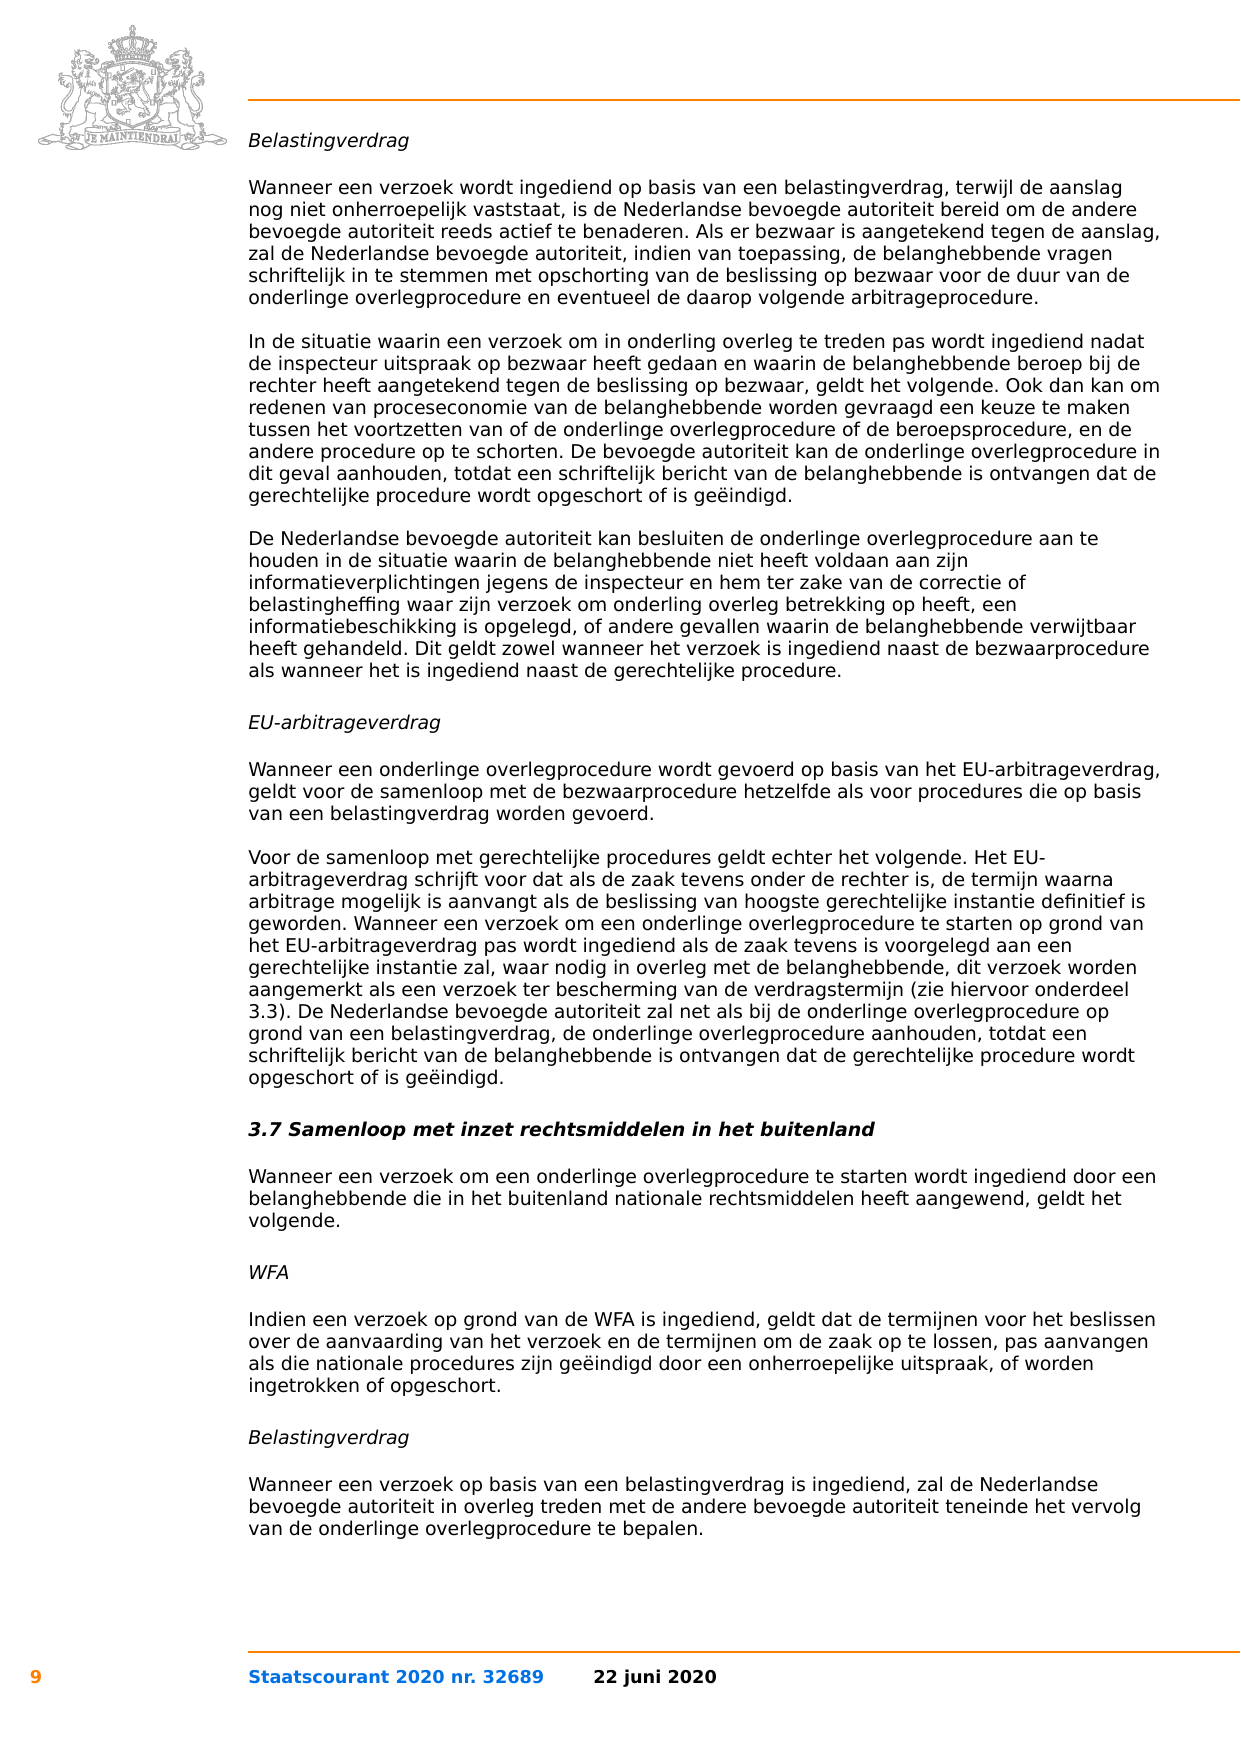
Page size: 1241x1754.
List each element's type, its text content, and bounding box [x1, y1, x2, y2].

text Wanneer een verzoek op basis van een belastingverdrag is ingediend, zal de Nederlandse bevoegde autoriteit in overleg treden met de andere bevoegde autoriteit teneinde het vervolg van de onderlinge overlegprocedure te bepalen. [248, 1473, 1163, 1539]
text Voor de samenloop met gerechtelijke procedures geldt echter het volgende. Het EU-arbitrageverdrag schrijft voor dat als de zaak tevens onder de rechter is, de termijn waarna arbitrage mogelijk is aanvangt als de beslissing van hoogste gerechtelijke instantie definitief is geworden. Wanneer een verzoek om een onderlinge overlegprocedure te starten op grond van het EU-arbitrageverdrag pas wordt ingediend als de zaak tevens is voorgelegd aan een gerechtelijke instantie zal, waar nodig in overleg met de belanghebbende, dit verzoek worden aangemerkt als een verzoek ter bescherming van de verdragstermijn (zie hiervoor onderdeel 3.3). De Nederlandse bevoegde autoriteit zal net als bij de onderlinge overlegprocedure op grond van een belastingverdrag, de onderlinge overlegprocedure aanhouden, totdat een schriftelijk bericht van de belanghebbende is ontvangen dat de gerechtelijke procedure wordt opgeschort of is geëindigd. [248, 847, 1163, 1089]
text De Nederlandse bevoegde autoriteit kan besluiten de onderlinge overlegprocedure aan te houden in de situatie waarin de belanghebbende niet heeft voldaan aan zijn informatieverplichtingen jegens de inspecteur en hem ter zake van de correctie of belastingheffing waar zijn verzoek om onderling overleg betrekking op heeft, een informatiebeschikking is opgelegd, of andere gevallen waarin de belanghebbende verwijtbaar heeft gehandeld. Dit geldt zowel wanneer het verzoek is ingediend naast de bezwaarprocedure als wanneer het is ingediend naast de gerechtelijke procedure. [248, 528, 1163, 682]
subtitle EU-arbitrageverdrag [248, 712, 1163, 734]
subtitle Belastingverdrag [248, 130, 1163, 152]
text Wanneer een verzoek wordt ingediend op basis van een belastingverdrag, terwijl de aanslag nog niet onherroepelijk vaststaat, is de Nederlandse bevoegde autoriteit bereid om de andere bevoegde autoriteit reeds actief te benaderen. Als er bezwaar is aangetekend tegen de aanslag, zal de Nederlandse bevoegde autoriteit, indien van toepassing, de belanghebbende vragen schriftelijk in te stemmen met opschorting van de beslissing op bezwaar voor de duur van de onderlinge overlegprocedure en eventueel de daarop volgende arbitrageprocedure. [248, 177, 1163, 309]
text Wanneer een verzoek om een onderlinge overlegprocedure te starten wordt ingediend door een belanghebbende die in het buitenland nationale rechtsmiddelen heeft aangewend, geldt het volgende. [248, 1166, 1163, 1232]
text Indien een verzoek op grond van de WFA is ingediend, geldt dat de termijnen voor het beslissen over de aanvaarding van het verzoek en de termijnen om de zaak op te lossen, pas aanvangen als die nationale procedures zijn geëindigd door een onherroepelijke uitspraak, of worden ingetrokken of opgeschort. [248, 1309, 1163, 1397]
subtitle 3.7 Samenloop met inzet rechtsmiddelen in het buitenland [248, 1119, 1163, 1141]
subtitle Belastingverdrag [248, 1427, 1163, 1448]
picture [38, 25, 227, 150]
subtitle WFA [248, 1262, 1163, 1284]
text Wanneer een onderlinge overlegprocedure wordt gevoerd op basis van het EU-arbitrageverdrag, geldt voor de samenloop met de bezwaarprocedure hetzelfde als voor procedures die op basis van een belastingverdrag worden gevoerd. [248, 759, 1163, 825]
text In de situatie waarin een verzoek om in onderling overleg te treden pas wordt ingediend nadat de inspecteur uitspraak op bezwaar heeft gedaan en waarin de belanghebbende beroep bij de rechter heeft aangetekend tegen de beslissing op bezwaar, geldt het volgende. Ook dan kan om redenen van proceseconomie van de belanghebbende worden gevraagd een keuze te maken tussen het voortzetten van of de onderlinge overlegprocedure of de beroepsprocedure, en de andere procedure op te schorten. De bevoegde autoriteit kan de onderlinge overlegprocedure in dit geval aanhouden, totdat een schriftelijk bericht van de belanghebbende is ontvangen dat de gerechtelijke procedure wordt opgeschort of is geëindigd. [248, 331, 1163, 506]
